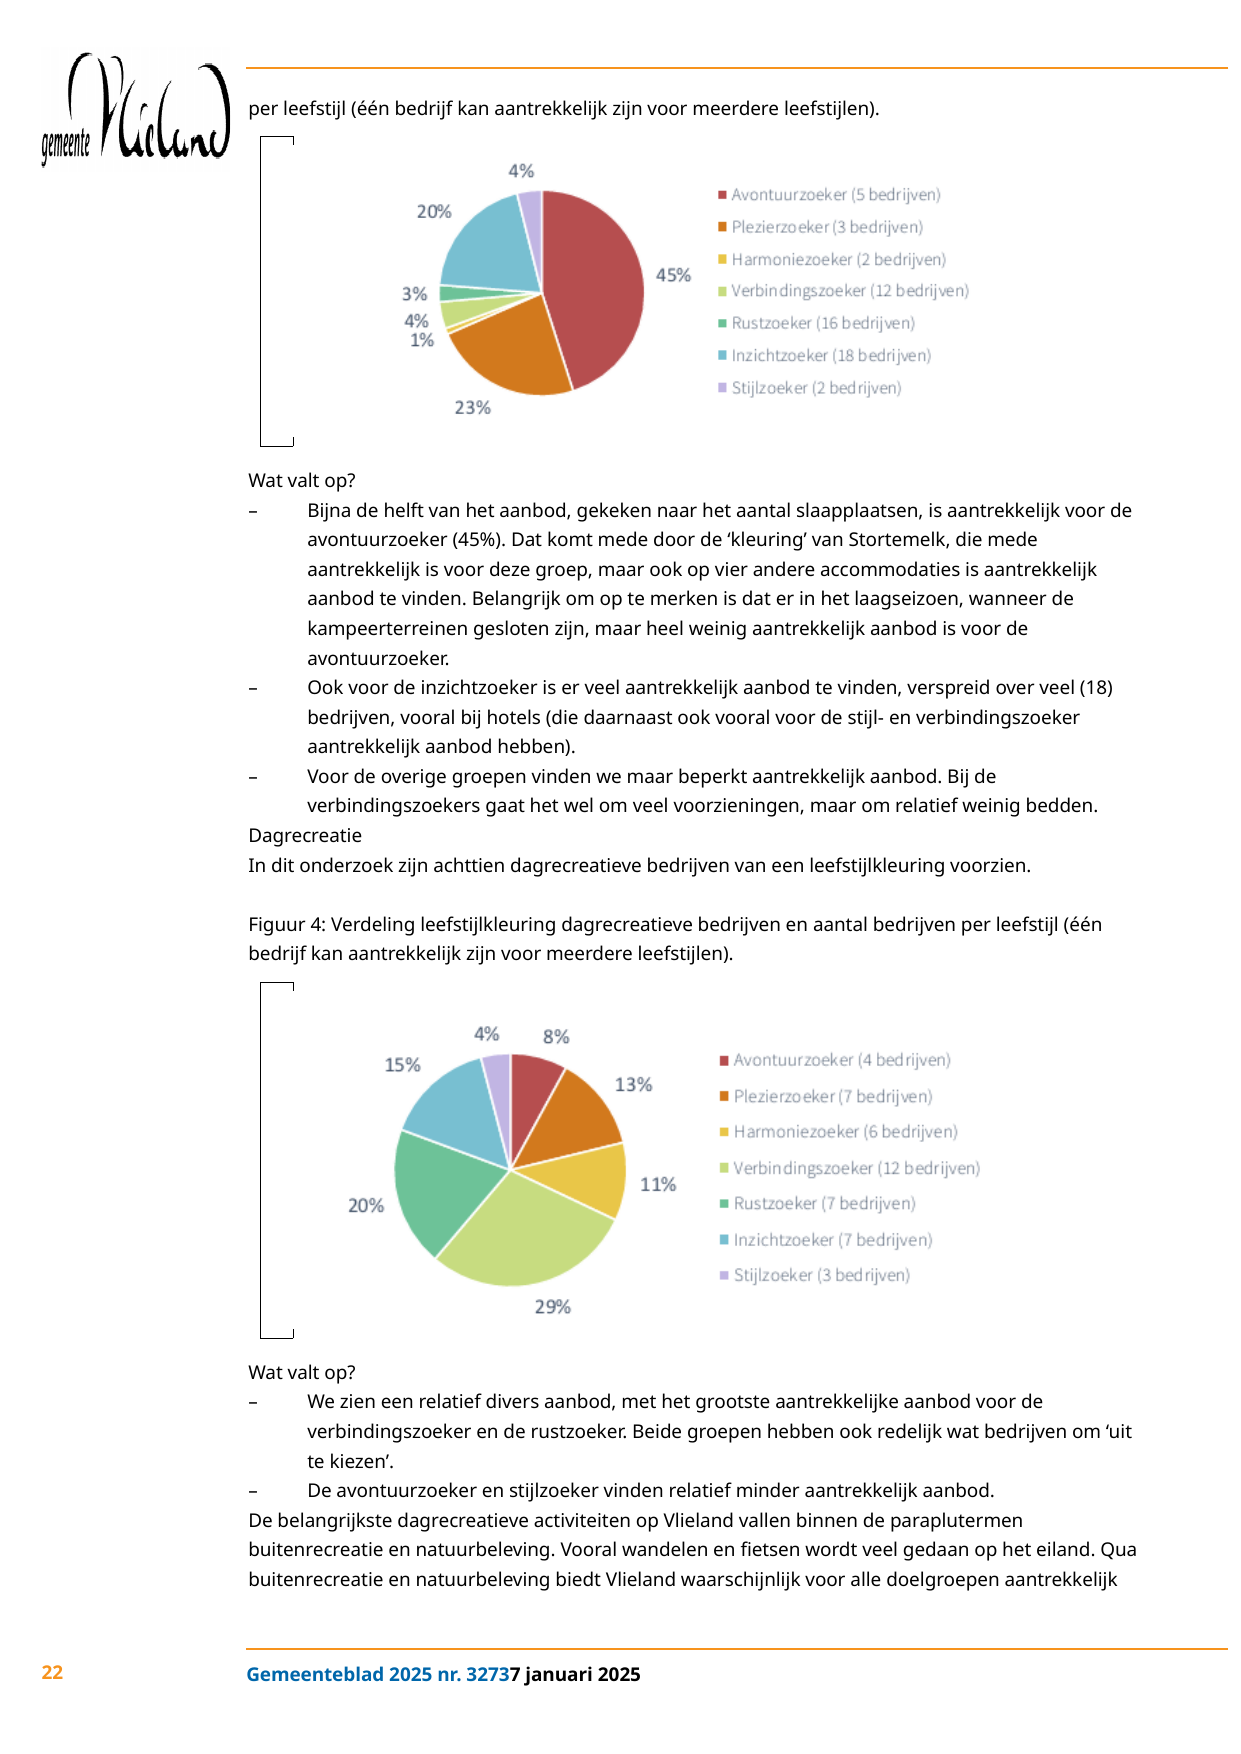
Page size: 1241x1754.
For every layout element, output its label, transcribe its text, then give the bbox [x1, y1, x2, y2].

text Dagrecreatie [248, 822, 1152, 848]
text In dit onderzoek zijn achttien dagrecreatieve bedrijven van een leefstijlkleuring voorzien. [248, 852, 1152, 878]
text De belangrijkste dagrecreatieve activiteiten op Vlieland vallen binnen de paraplutermen buitenrecreatie en natuurbeleving. Vooral wandelen en fietsen wordt veel gedaan op het eiland. Qua buitenrecreatie en natuurbeleving biedt Vlieland waarschijnlijk voor alle doelgroepen aantrekkelijk [248, 1507, 1152, 1592]
list We zien een relatief divers aanbod, met het grootste aantrekkelijke aanbod voor de verbindingszoeker en de rustzoeker. Beide groepen hebben ook redelijk wat bedrijven om ‘uit te kiezen’. [248, 1389, 1152, 1474]
list De avontuurzoeker en stijlzoeker vinden relatief minder aantrekkelijk aanbod. [248, 1477, 1152, 1503]
text Figuur 4: Verdeling leefstijlkleuring dagrecreatieve bedrijven en aantal bedrijven per leefstijl (één bedrijf kan aantrekkelijk zijn voor meerdere leefstijlen). [248, 911, 1152, 966]
text per leefstijl (één bedrijf kan aantrekkelijk zijn voor meerdere leefstijlen). [248, 95, 1152, 121]
picture [268, 991, 1008, 1329]
text Wat valt op? [248, 467, 1152, 493]
list Voor de overige groepen vinden we maar beperkt aantrekkelijk aanbod. Bij de verbindingszoekers gaat het wel om veel voorzieningen, maar om relatief weinig bedden. [248, 763, 1152, 818]
list Bijna de helft van het aanbod, gekeken naar het aantal slaapplaatsen, is aantrekkelijk voor de avontuurzoeker (45%). Dat komt mede door de ‘kleuring’ van Stortemelk, die mede aantrekkelijk is voor deze groep, maar ook op vier andere accommodaties is aantrekkelijk aanbod te vinden. Belangrijk om op te merken is dat er in het laagseizoen, wanneer de kampeerterreinen gesloten zijn, maar heel weinig aantrekkelijk aanbod is voor de avontuurzoeker. [248, 497, 1152, 671]
list Ook voor de inzichtzoeker is er veel aantrekkelijk aanbod te vinden, verspreid over veel (18) bedrijven, vooral bij hotels (die daarnaast ook vooral voor de stijl- en verbindingszoeker aantrekkelijk aanbod hebben). [248, 674, 1152, 759]
picture [41, 47, 231, 172]
picture [268, 145, 1008, 437]
text Wat valt op? [248, 1359, 1152, 1385]
